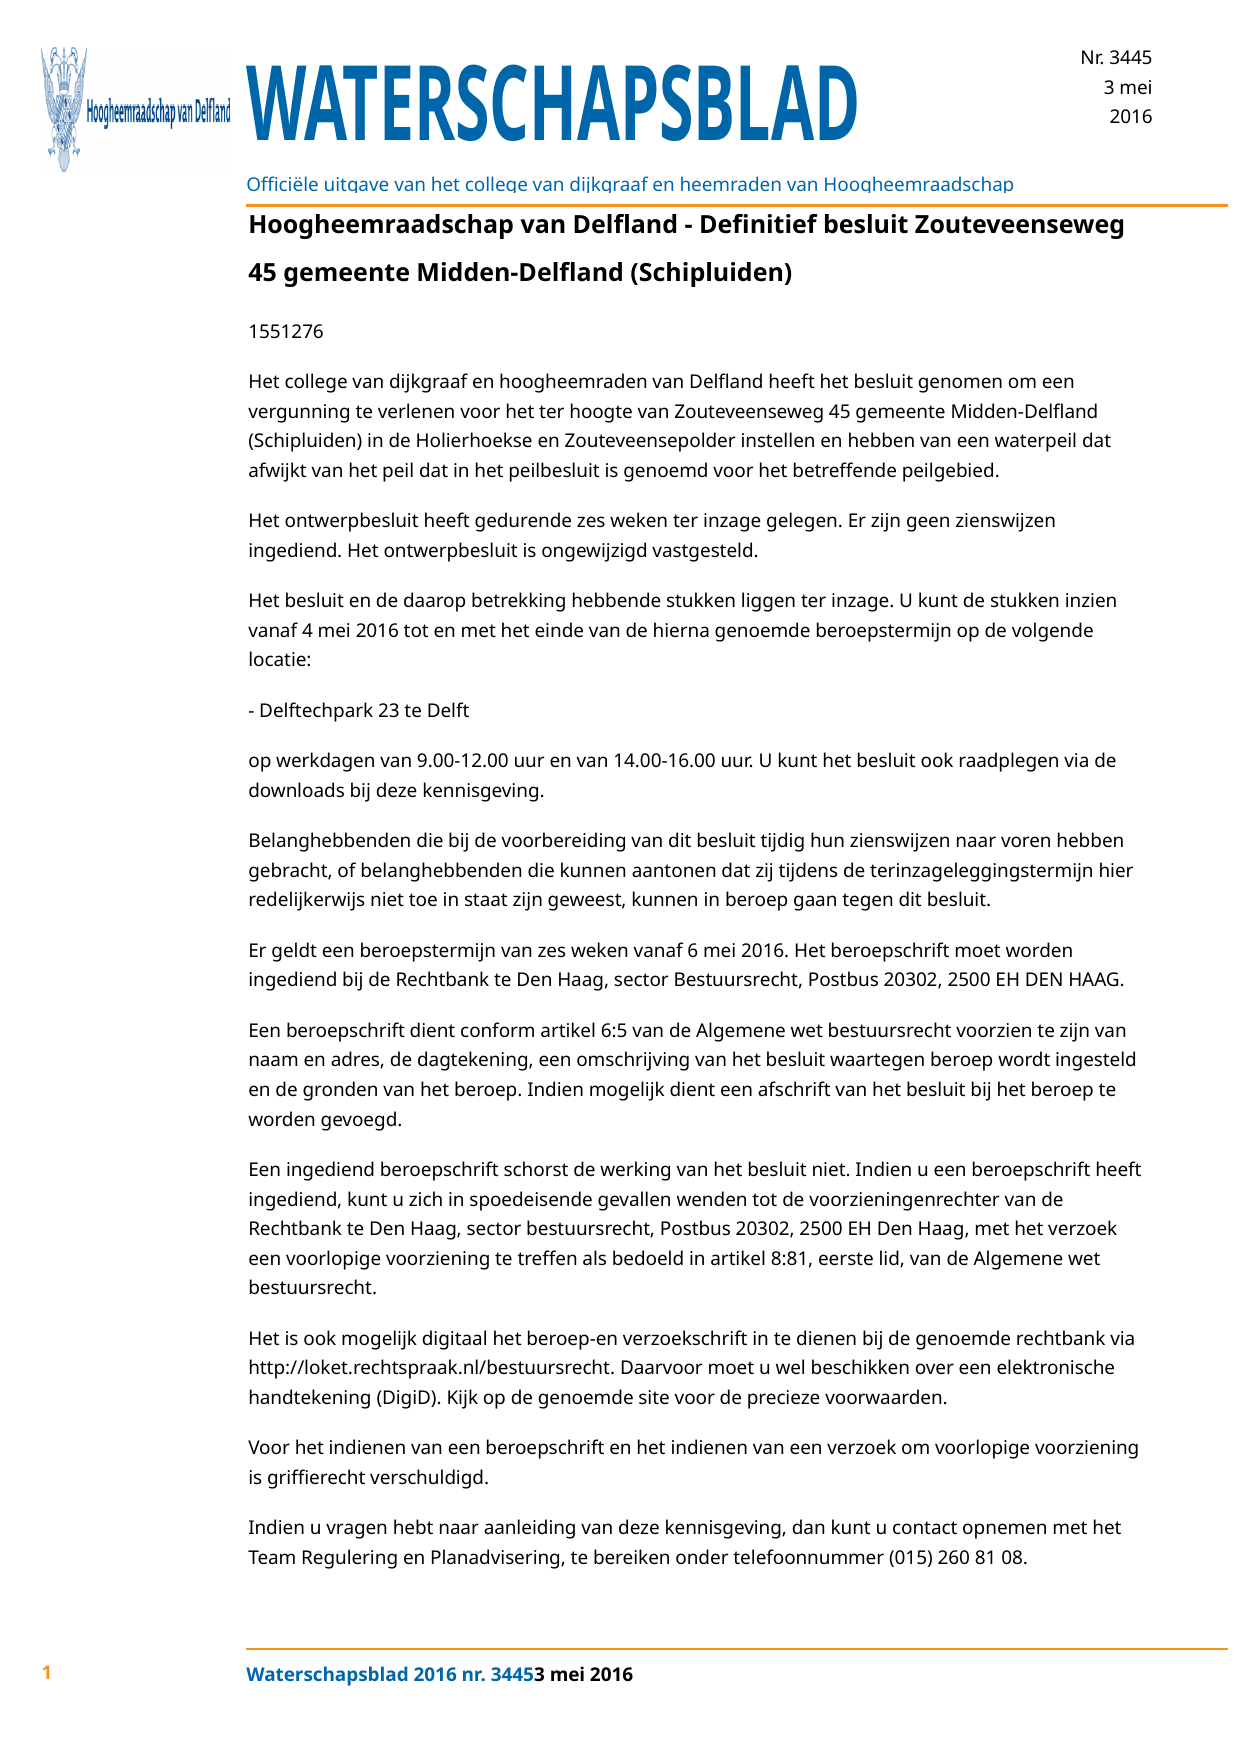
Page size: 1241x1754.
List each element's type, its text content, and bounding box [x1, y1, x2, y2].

text Een ingediend beroepschrift schorst de werking van het besluit niet. Indien u een beroepschrift heeft ingediend, kunt u zich in spoedeisende gevallen wenden tot de voorzieningenrechter van de Rechtbank te Den Haag, sector bestuursrecht, Postbus 20302, 2500 EH Den Haag, met het verzoek een voorlopige voorziening te treffen als bedoeld in artikel 8:81, eerste lid, van de Algemene wet bestuursrecht. [248, 1156, 1152, 1300]
text Het besluit en de daarop betrekking hebbende stukken liggen ter inzage. U kunt de stukken inzien vanaf 4 mei 2016 tot en met het einde van de hierna genoemde beroepstermijn op de volgende locatie: [248, 587, 1152, 672]
text Het ontwerpbesluit heeft gedurende zes weken ter inzage gelegen. Er zijn geen zienswijzen ingediend. Het ontwerpbesluit is ongewijzigd vastgesteld. [248, 507, 1152, 563]
text - Delftechpark 23 te Delft [248, 697, 1152, 723]
text Het college van dijkgraaf en hoogheemraden van Delfland heeft het besluit genomen om een vergunning te verlenen voor het ter hoogte van Zouteveenseweg 45 gemeente Midden-Delfland (Schipluiden) in de Holierhoekse en Zouteveensepolder instellen en hebben van een waterpeil dat afwijkt van het peil dat in het peilbesluit is genoemd voor het betreffende peilgebied. [248, 368, 1152, 483]
picture [41, 47, 231, 172]
text Indien u vragen hebt naar aanleiding van deze kennisgeving, dan kunt u contact opnemen met het Team Regulering en Planadvisering, te bereiken onder telefoonnummer (015) 260 81 08. [248, 1514, 1152, 1570]
text Een beroepschrift dient conform artikel 6:5 van de Algemene wet bestuursrecht voorzien te zijn van naam en adres, de dagtekening, een omschrijving van het besluit waartegen beroep wordt ingesteld en de gronden van het beroep. Indien mogelijk dient een afschrift van het besluit bij het beroep te worden gevoegd. [248, 1017, 1152, 1132]
text Voor het indienen van een beroepschrift en het indienen van een verzoek om voorlopige voorziening is griffierecht verschuldigd. [248, 1434, 1152, 1490]
text op werkdagen van 9.00-12.00 uur en van 14.00-16.00 uur. U kunt het besluit ook raadplegen via de downloads bij deze kennisgeving. [248, 747, 1152, 803]
text Er geldt een beroepstermijn van zes weken vanaf 6 mei 2016. Het beroepschrift moet worden ingediend bij de Rechtbank te Den Haag, sector Bestuursrecht, Postbus 20302, 2500 EH DEN HAAG. [248, 937, 1152, 992]
text 1551276 [248, 318, 1152, 344]
text Hoogheemraadschap van Delfland - Definitief besluit Zouteveenseweg 45 gemeente Midden-Delfland (Schipluiden) [248, 207, 1152, 288]
text Het is ook mogelijk digitaal het beroep-en verzoekschrift in te dienen bij de genoemde rechtbank via http://loket.rechtspraak.nl/bestuursrecht. Daarvoor moet u wel beschikken over een elektronische handtekening (DigiD). Kijk op de genoemde site voor de precieze voorwaarden. [248, 1325, 1152, 1410]
text Belanghebbenden die bij de voorbereiding van dit besluit tijdig hun zienswijzen naar voren hebben gebracht, of belanghebbenden die kunnen aantonen dat zij tijdens de terinzageleggingstermijn hier redelijkerwijs niet toe in staat zijn geweest, kunnen in beroep gaan tegen dit besluit. [248, 827, 1152, 912]
